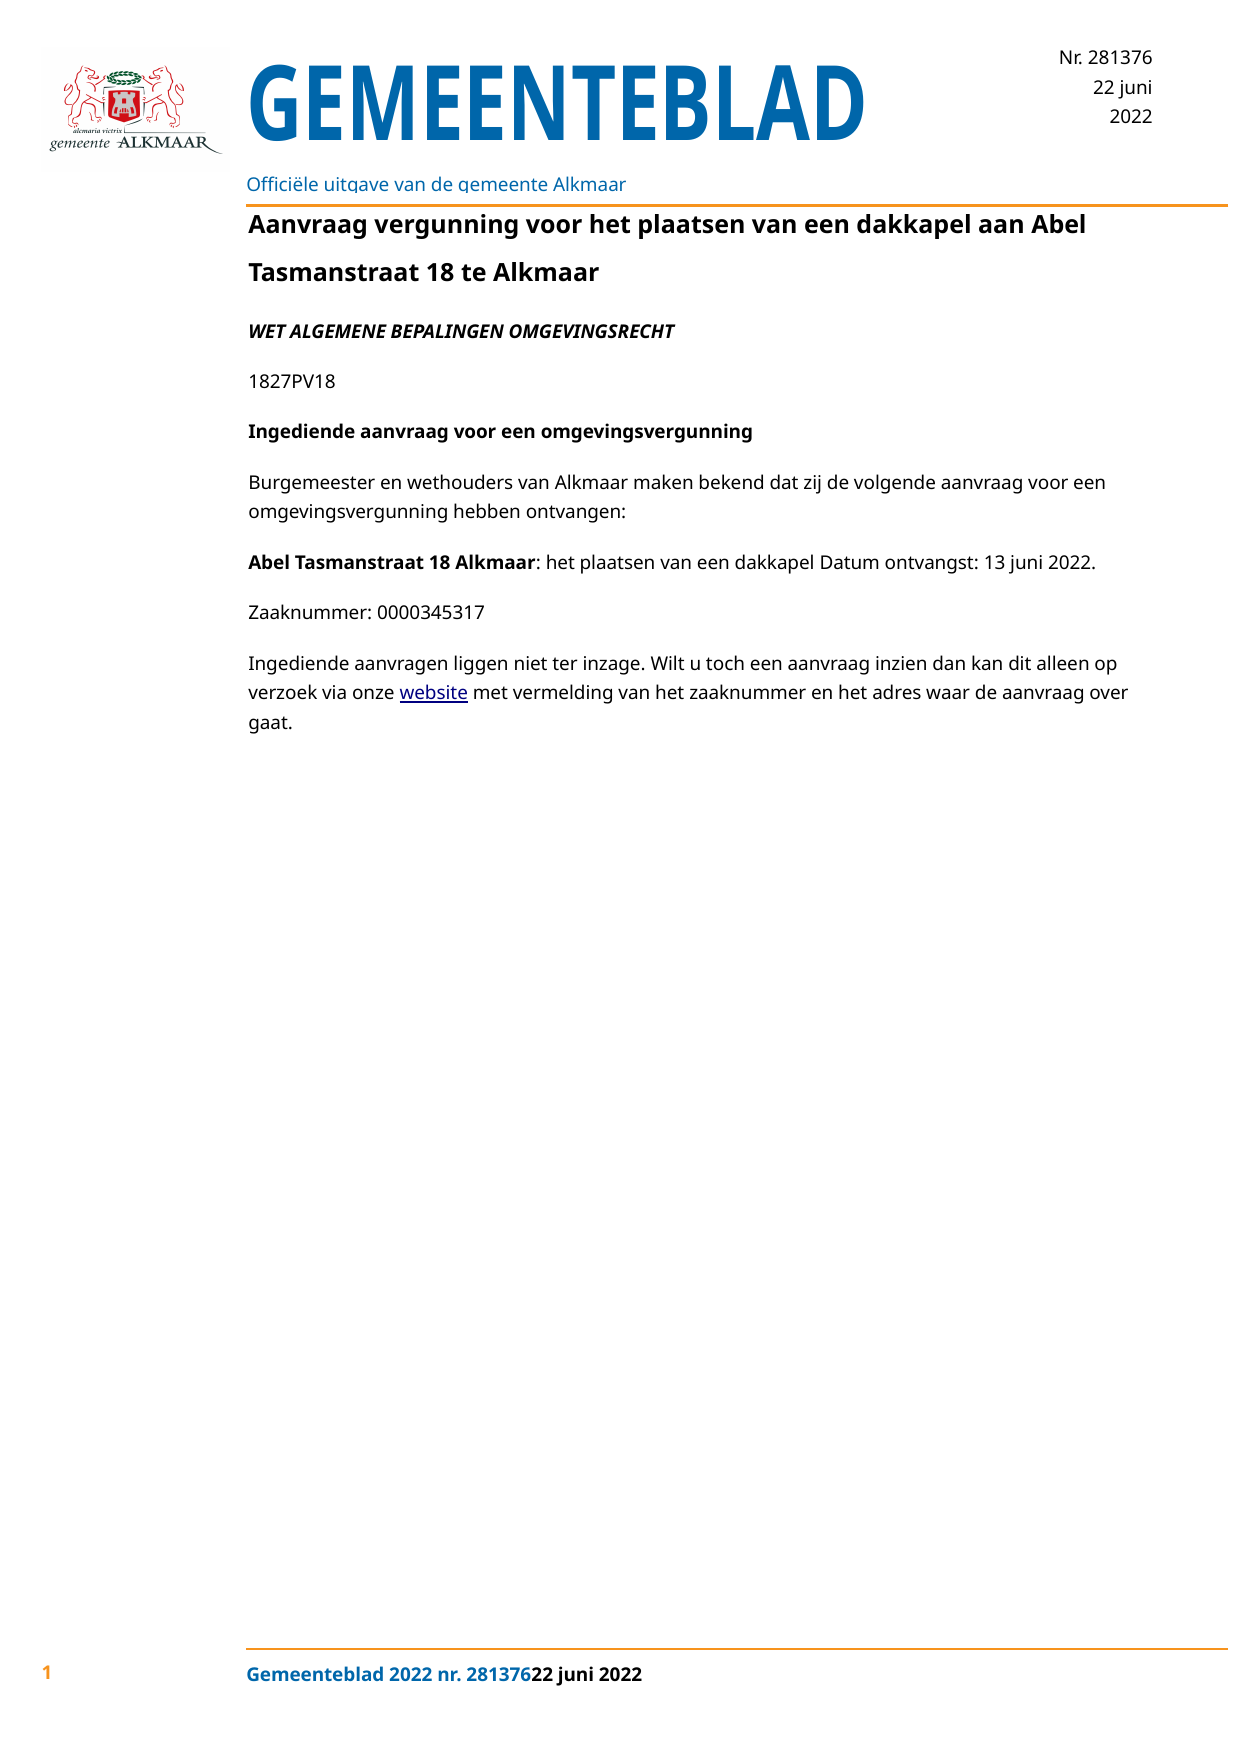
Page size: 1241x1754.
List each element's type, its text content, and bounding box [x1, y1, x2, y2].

text Ingediende aanvragen liggen niet ter inzage. Wilt u toch een aanvraag inzien dan kan dit alleen op verzoek via onze website met vermelding van het zaaknummer en het adres waar de aanvraag over gaat. [248, 650, 1152, 735]
text Zaaknummer: 0000345317 [248, 599, 1152, 625]
text Burgemeester en wethouders van Alkmaar maken bekend dat zij de volgende aanvraag voor een omgevingsvergunning hebben ontvangen: [248, 469, 1152, 524]
text Aanvraag vergunning voor het plaatsen van een dakkapel aan Abel Tasmanstraat 18 te Alkmaar [248, 207, 1152, 288]
text Ingediende aanvraag voor een omgevingsvergunning [248, 419, 1152, 444]
picture [41, 47, 231, 172]
text WET ALGEMENE BEPALINGEN OMGEVINGSRECHT [248, 318, 1152, 344]
text Abel Tasmanstraat 18 Alkmaar: het plaatsen van een dakkapel Datum ontvangst: 13 juni 2022. [248, 549, 1152, 575]
text 1827PV18 [248, 368, 1152, 394]
